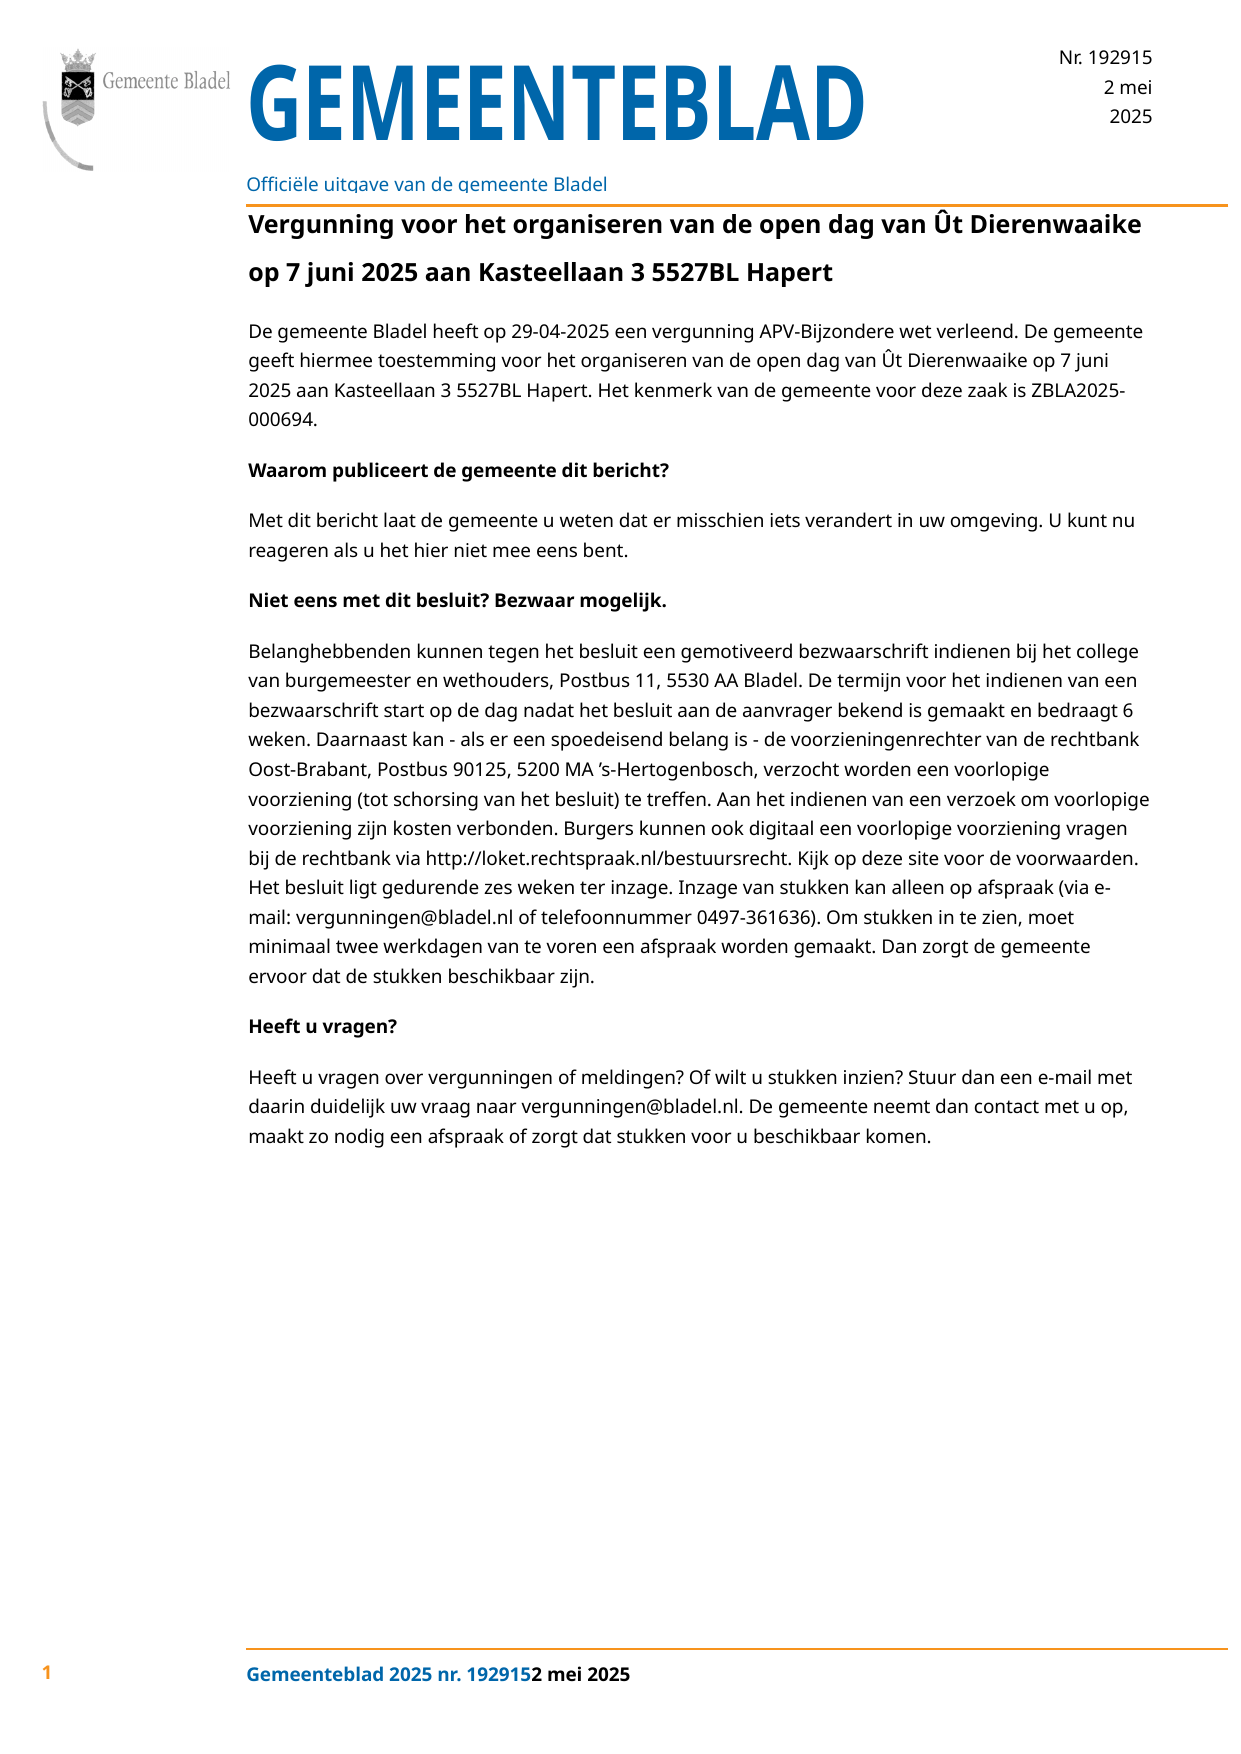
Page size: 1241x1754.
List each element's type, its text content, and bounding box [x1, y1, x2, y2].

text Belanghebbenden kunnen tegen het besluit een gemotiveerd bezwaarschrift indienen bij het college van burgemeester en wethouders, Postbus 11, 5530 AA Bladel. De termijn voor het indienen van een bezwaarschrift start op de dag nadat het besluit aan de aanvrager bekend is gemaakt en bedraagt 6 weken. Daarnaast kan - als er een spoedeisend belang is - de voorzieningenrechter van de rechtbank Oost-Brabant, Postbus 90125, 5200 MA ’s-Hertogenbosch, verzocht worden een voorlopige voorziening (tot schorsing van het besluit) te treffen. Aan het indienen van een verzoek om voorlopige voorziening zijn kosten verbonden. Burgers kunnen ook digitaal een voorlopige voorziening vragen bij de rechtbank via http://loket.rechtspraak.nl/bestuursrecht. Kijk op deze site voor de voorwaarden. Het besluit ligt gedurende zes weken ter inzage. Inzage van stukken kan alleen op afspraak (via e-mail: vergunningen@bladel.nl of telefoonnummer 0497-361636). Om stukken in te zien, moet minimaal twee werkdagen van te voren een afspraak worden gemaakt. Dan zorgt de gemeente ervoor dat de stukken beschikbaar zijn. [248, 638, 1152, 989]
text Vergunning voor het organiseren van de open dag van Ût Dierenwaaike op 7 juni 2025 aan Kasteellaan 3 5527BL Hapert [248, 207, 1152, 288]
picture [41, 47, 231, 172]
text Heeft u vragen over vergunningen of meldingen? Of wilt u stukken inzien? Stuur dan een e-mail met daarin duidelijk uw vraag naar vergunningen@bladel.nl. De gemeente neemt dan contact met u op, maakt zo nodig een afspraak of zorgt dat stukken voor u beschikbaar komen. [248, 1064, 1152, 1149]
text De gemeente Bladel heeft op 29-04-2025 een vergunning APV-Bijzondere wet verleend. De gemeente geeft hiermee toestemming voor het organiseren van de open dag van Ût Dierenwaaike op 7 juni 2025 aan Kasteellaan 3 5527BL Hapert. Het kenmerk van de gemeente voor deze zaak is ZBLA2025-000694. [248, 318, 1152, 432]
text Met dit bericht laat de gemeente u weten dat er misschien iets verandert in uw omgeving. U kunt nu reageren als u het hier niet mee eens bent. [248, 507, 1152, 563]
text Heeft u vragen? [248, 1014, 1152, 1039]
text Niet eens met dit besluit? Bezwaar mogelijk. [248, 587, 1152, 613]
text Waarom publiceert de gemeente dit bericht? [248, 457, 1152, 483]
